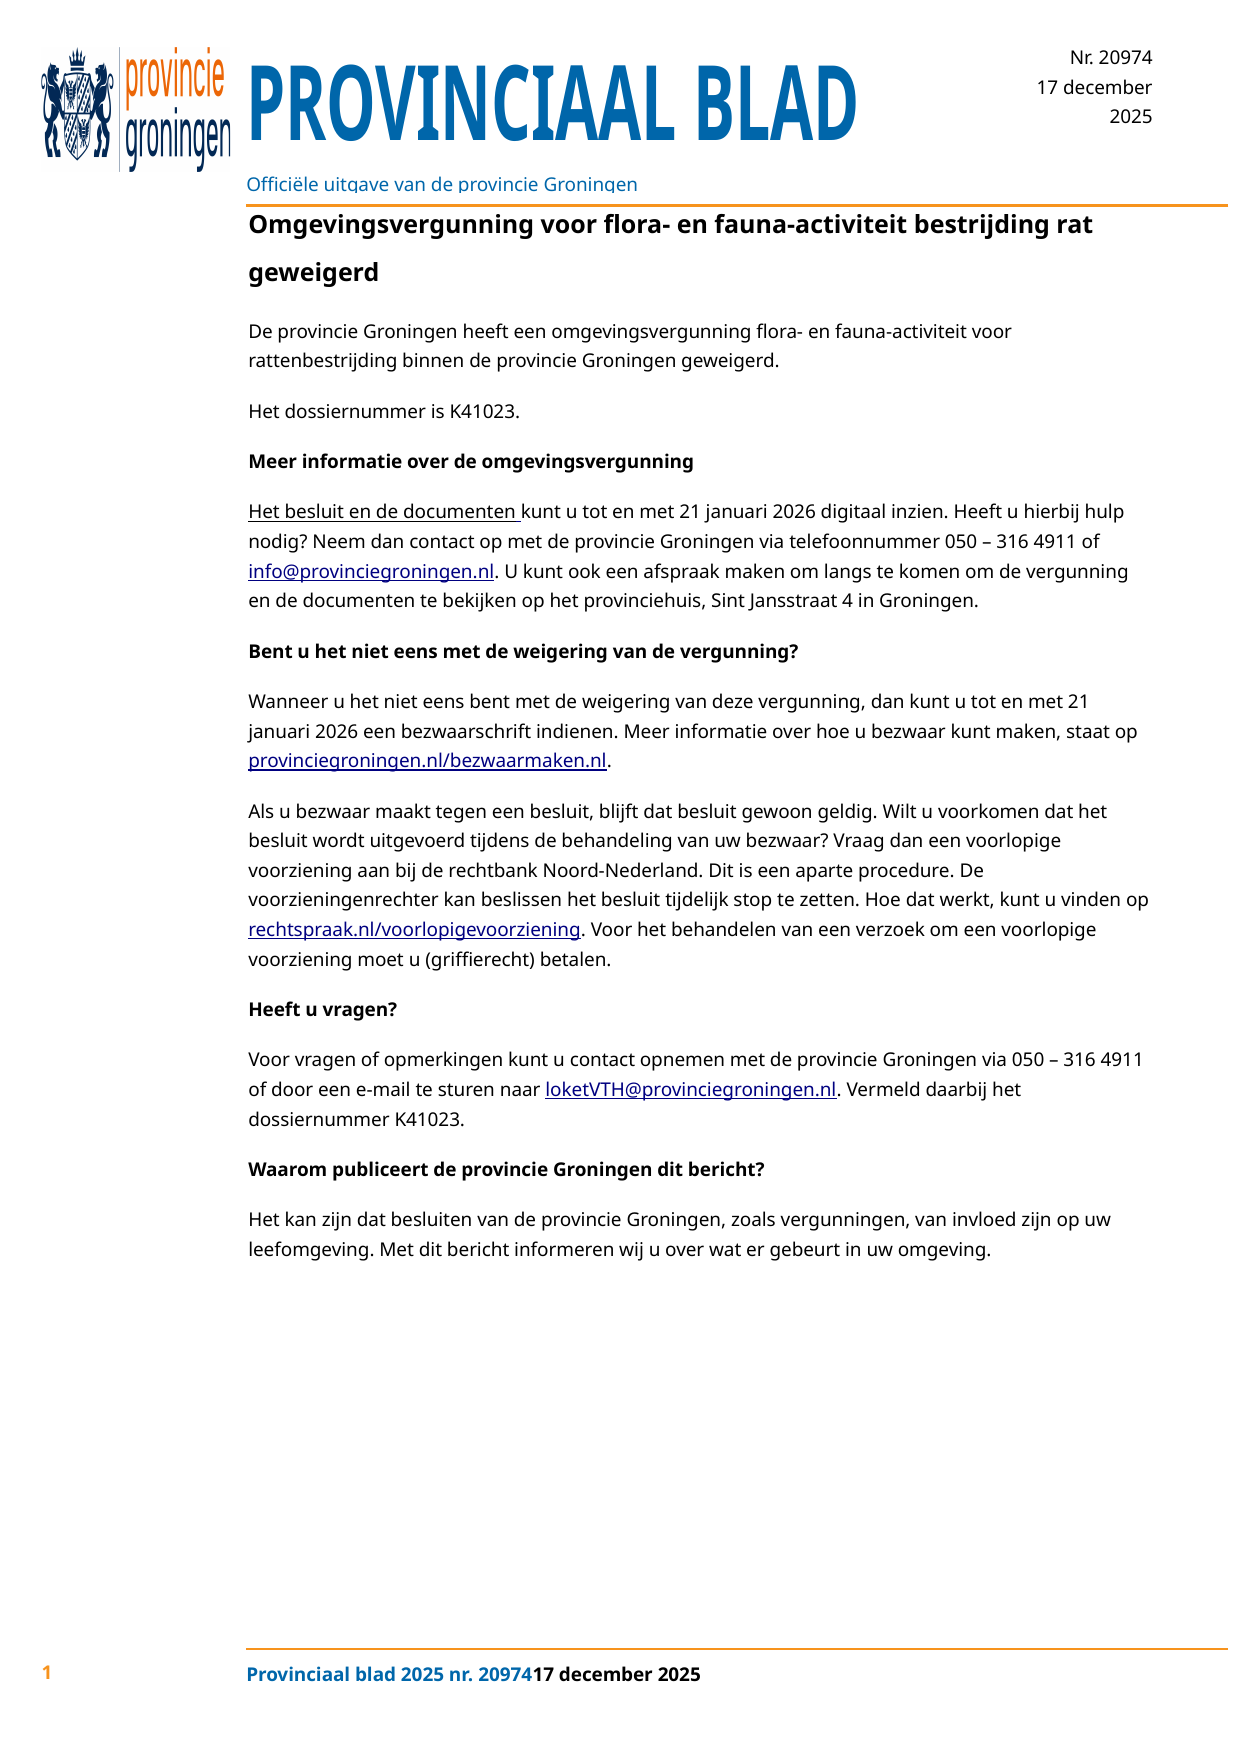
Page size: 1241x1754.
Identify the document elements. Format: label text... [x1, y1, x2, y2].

text Bent u het niet eens met de weigering van de vergunning? [248, 638, 1152, 664]
text Omgevingsvergunning voor flora- en fauna-activiteit bestrijding rat geweigerd [248, 207, 1152, 288]
text Meer informatie over de omgevingsvergunning [248, 448, 1152, 474]
text Als u bezwaar maakt tegen een besluit, blijft dat besluit gewoon geldig. Wilt u voorkomen dat het besluit wordt uitgevoerd tijdens de behandeling van uw bezwaar? Vraag dan een voorlopige voorziening aan bij de rechtbank Noord-Nederland. Dit is een aparte procedure. De voorzieningenrechter kan beslissen het besluit tijdelijk stop te zetten. Hoe dat werkt, kunt u vinden op rechtspraak.nl/voorlopigevoorziening. Voor het behandelen van een verzoek om een voorlopige voorziening moet u (griffierecht) betalen. [248, 798, 1152, 972]
text Het kan zijn dat besluiten van de provincie Groningen, zoals vergunningen, van invloed zijn op uw leefomgeving. Met dit bericht informeren wij u over wat er gebeurt in uw omgeving. [248, 1207, 1152, 1262]
picture [41, 47, 231, 172]
text Waarom publiceert de provincie Groningen dit bericht? [248, 1156, 1152, 1182]
text Heeft u vragen? [248, 996, 1152, 1022]
text Het dossiernummer is K41023. [248, 398, 1152, 424]
text Het besluit en de documenten kunt u tot en met 21 januari 2026 digitaal inzien. Heeft u hierbij hulp nodig? Neem dan contact op met de provincie Groningen via telefoonnummer 050 – 316 4911 of info@provinciegroningen.nl. U kunt ook een afspraak maken om langs te komen om de vergunning en de documenten te bekijken op het provinciehuis, Sint Jansstraat 4 in Groningen. [248, 499, 1152, 613]
text De provincie Groningen heeft een omgevingsvergunning flora- en fauna-activiteit voor rattenbestrijding binnen de provincie Groningen geweigerd. [248, 318, 1152, 373]
text Voor vragen of opmerkingen kunt u contact opnemen met de provincie Groningen via 050 – 316 4911 of door een e-mail te sturen naar loketVTH@provinciegroningen.nl. Vermeld daarbij het dossiernummer K41023. [248, 1047, 1152, 1132]
text Wanneer u het niet eens bent met de weigering van deze vergunning, dan kunt u tot en met 21 januari 2026 een bezwaarschrift indienen. Meer informatie over hoe u bezwaar kunt maken, staat op provinciegroningen.nl/bezwaarmaken.nl. [248, 688, 1152, 773]
